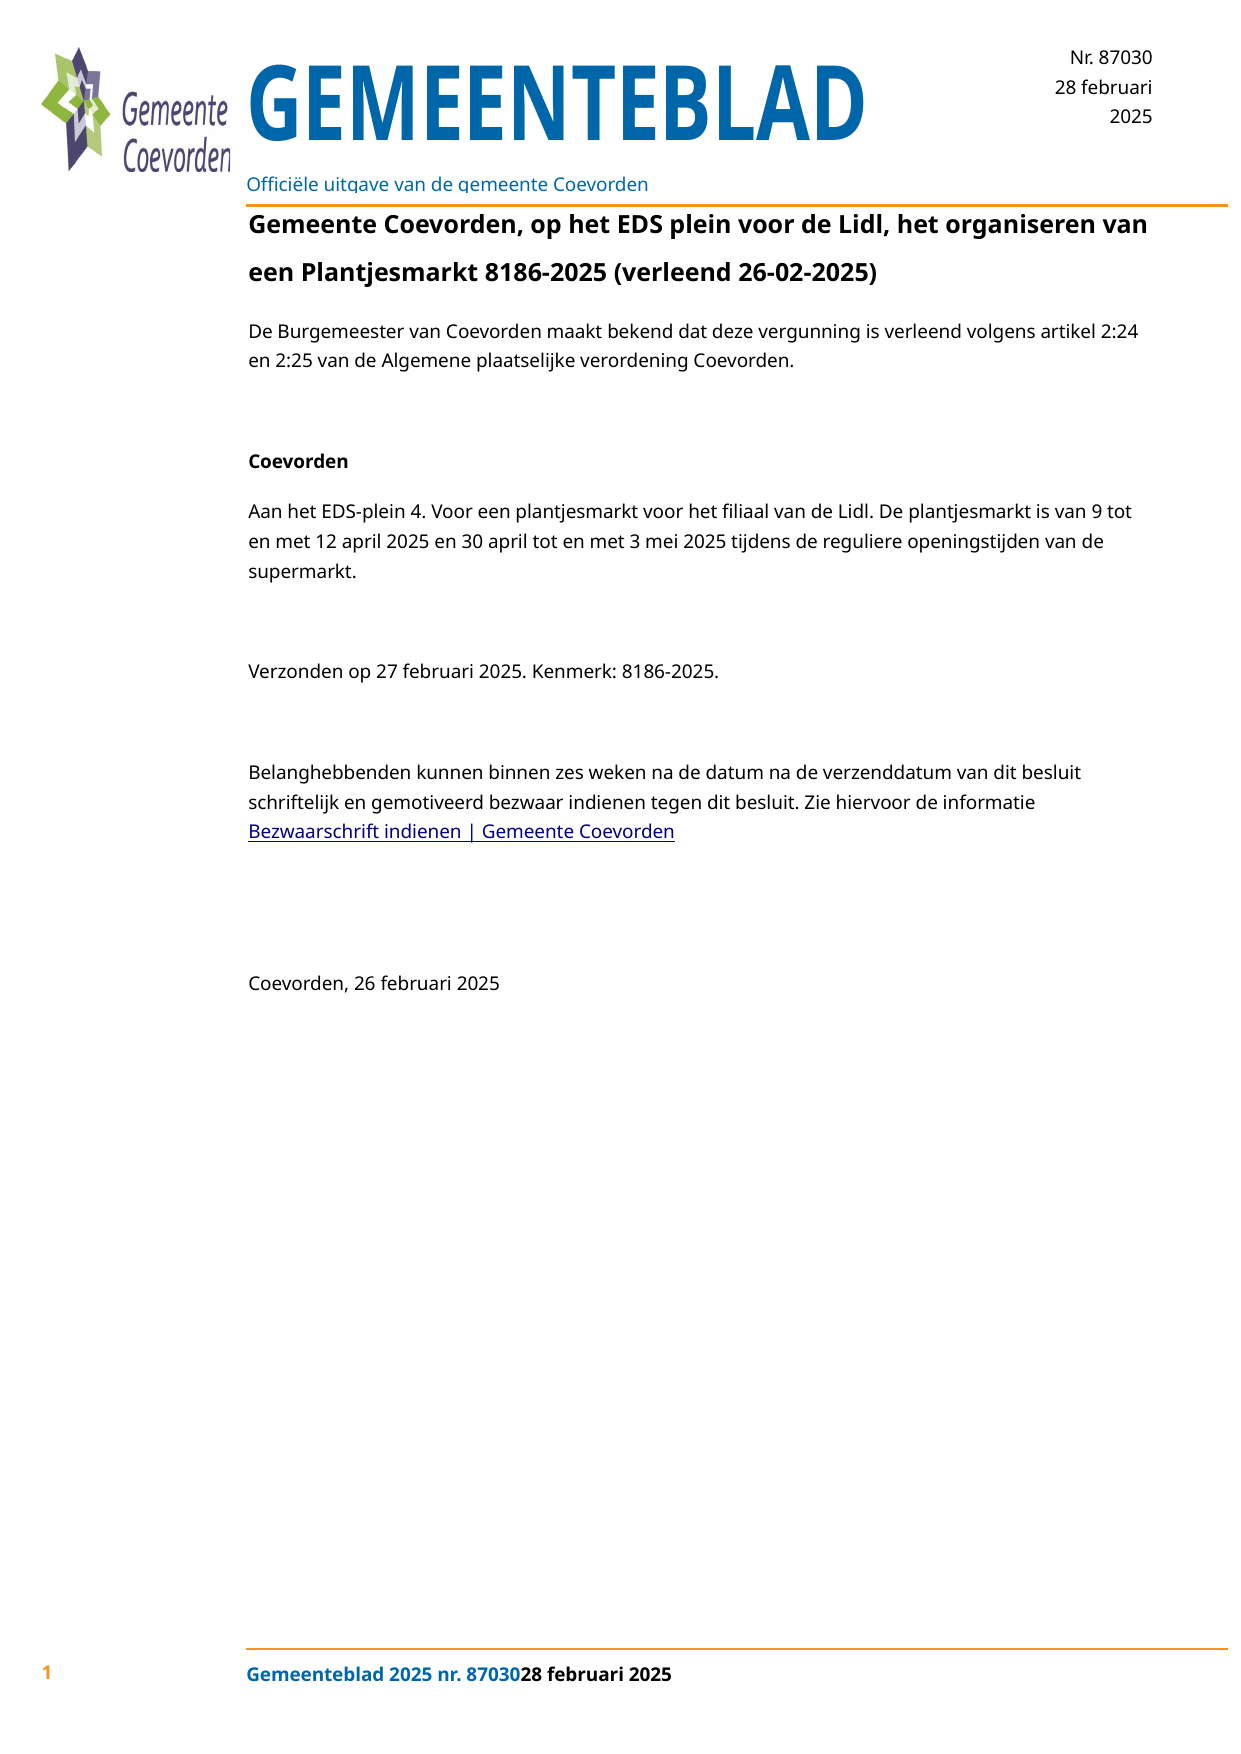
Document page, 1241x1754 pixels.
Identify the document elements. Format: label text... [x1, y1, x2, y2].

text Aan het EDS-plein 4. Voor een plantjesmarkt voor het filiaal van de Lidl. De plantjesmarkt is van 9 tot en met 12 april 2025 en 30 april tot en met 3 mei 2025 tijdens de reguliere openingstijden van de supermarkt. [248, 499, 1152, 584]
text Belanghebbenden kunnen binnen zes weken na de datum na de verzenddatum van dit besluit schriftelijk en gemotiveerd bezwaar indienen tegen dit besluit. Zie hiervoor de informatie Bezwaarschrift indienen | Gemeente Coevorden [248, 759, 1152, 844]
text Coevorden [248, 448, 1152, 474]
picture [41, 47, 231, 172]
text Gemeente Coevorden, op het EDS plein voor de Lidl, het organiseren van een Plantjesmarkt 8186-2025 (verleend 26-02-2025) [248, 207, 1152, 288]
text De Burgemeester van Coevorden maakt bekend dat deze vergunning is verleend volgens artikel 2:24 en 2:25 van de Algemene plaatselijke verordening Coevorden. [248, 318, 1152, 373]
text Verzonden op 27 februari 2025. Kenmerk: 8186-2025. [248, 659, 1152, 684]
text Coevorden, 26 februari 2025 [248, 970, 1152, 996]
